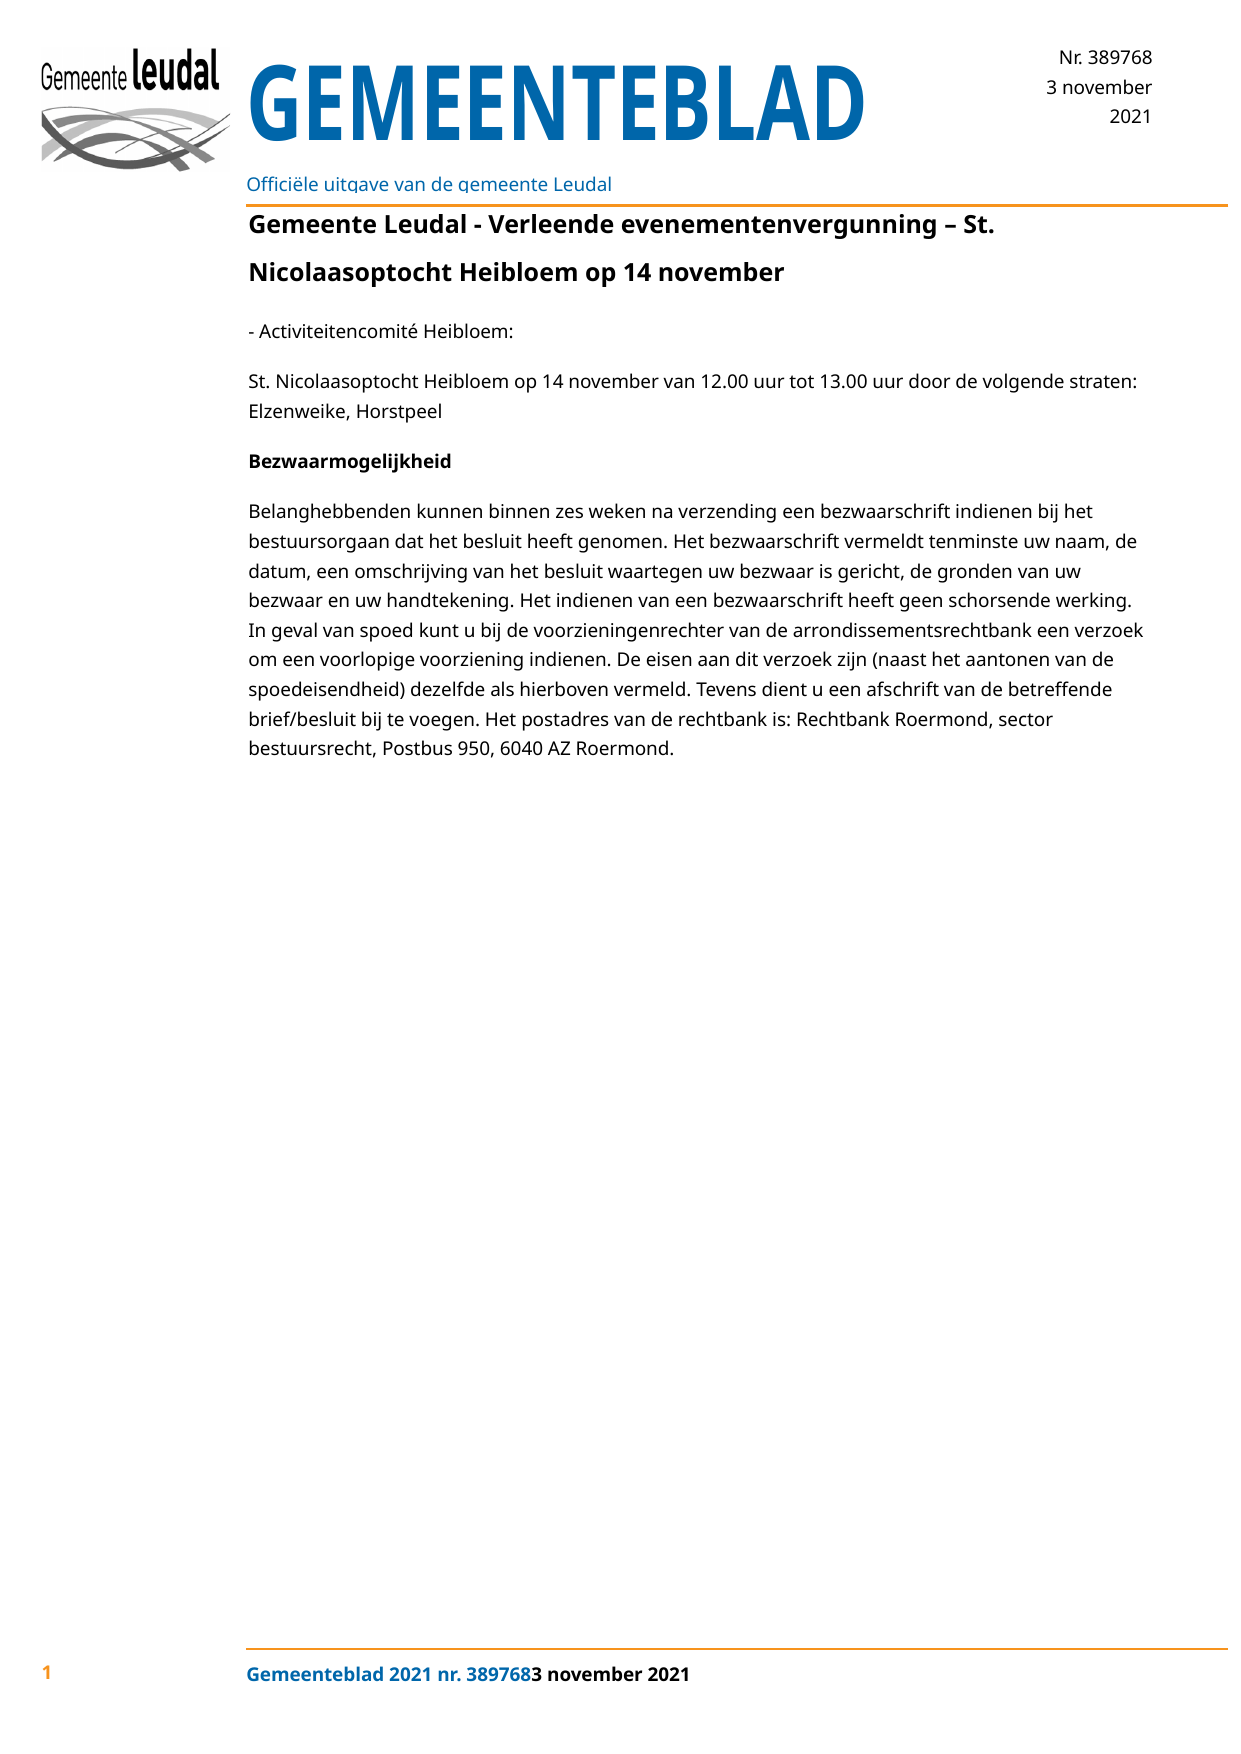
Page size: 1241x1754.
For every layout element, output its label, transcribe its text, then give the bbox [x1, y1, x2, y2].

text St. Nicolaasoptocht Heibloem op 14 november van 12.00 uur tot 13.00 uur door de volgende straten: Elzenweike, Horstpeel [248, 368, 1152, 424]
text Bezwaarmogelijkheid [248, 448, 1152, 474]
picture [41, 47, 231, 172]
text Belanghebbenden kunnen binnen zes weken na verzending een bezwaarschrift indienen bij het bestuursorgaan dat het besluit heeft genomen. Het bezwaarschrift vermeldt tenminste uw naam, de datum, een omschrijving van het besluit waartegen uw bezwaar is gericht, de gronden van uw bezwaar en uw handtekening. Het indienen van een bezwaarschrift heeft geen schorsende werking. In geval van spoed kunt u bij de voorzieningenrechter van de arrondissementsrechtbank een verzoek om een voorlopige voorziening indienen. De eisen aan dit verzoek zijn (naast het aantonen van de spoedeisendheid) dezelfde als hierboven vermeld. Tevens dient u een afschrift van de betreffende brief/besluit bij te voegen. Het postadres van de rechtbank is: Rechtbank Roermond, sector bestuursrecht, Postbus 950, 6040 AZ Roermond. [248, 499, 1152, 761]
text Gemeente Leudal - Verleende evenementenvergunning – St. Nicolaasoptocht Heibloem op 14 november [248, 207, 1152, 288]
text - Activiteitencomité Heibloem: [248, 318, 1152, 344]
